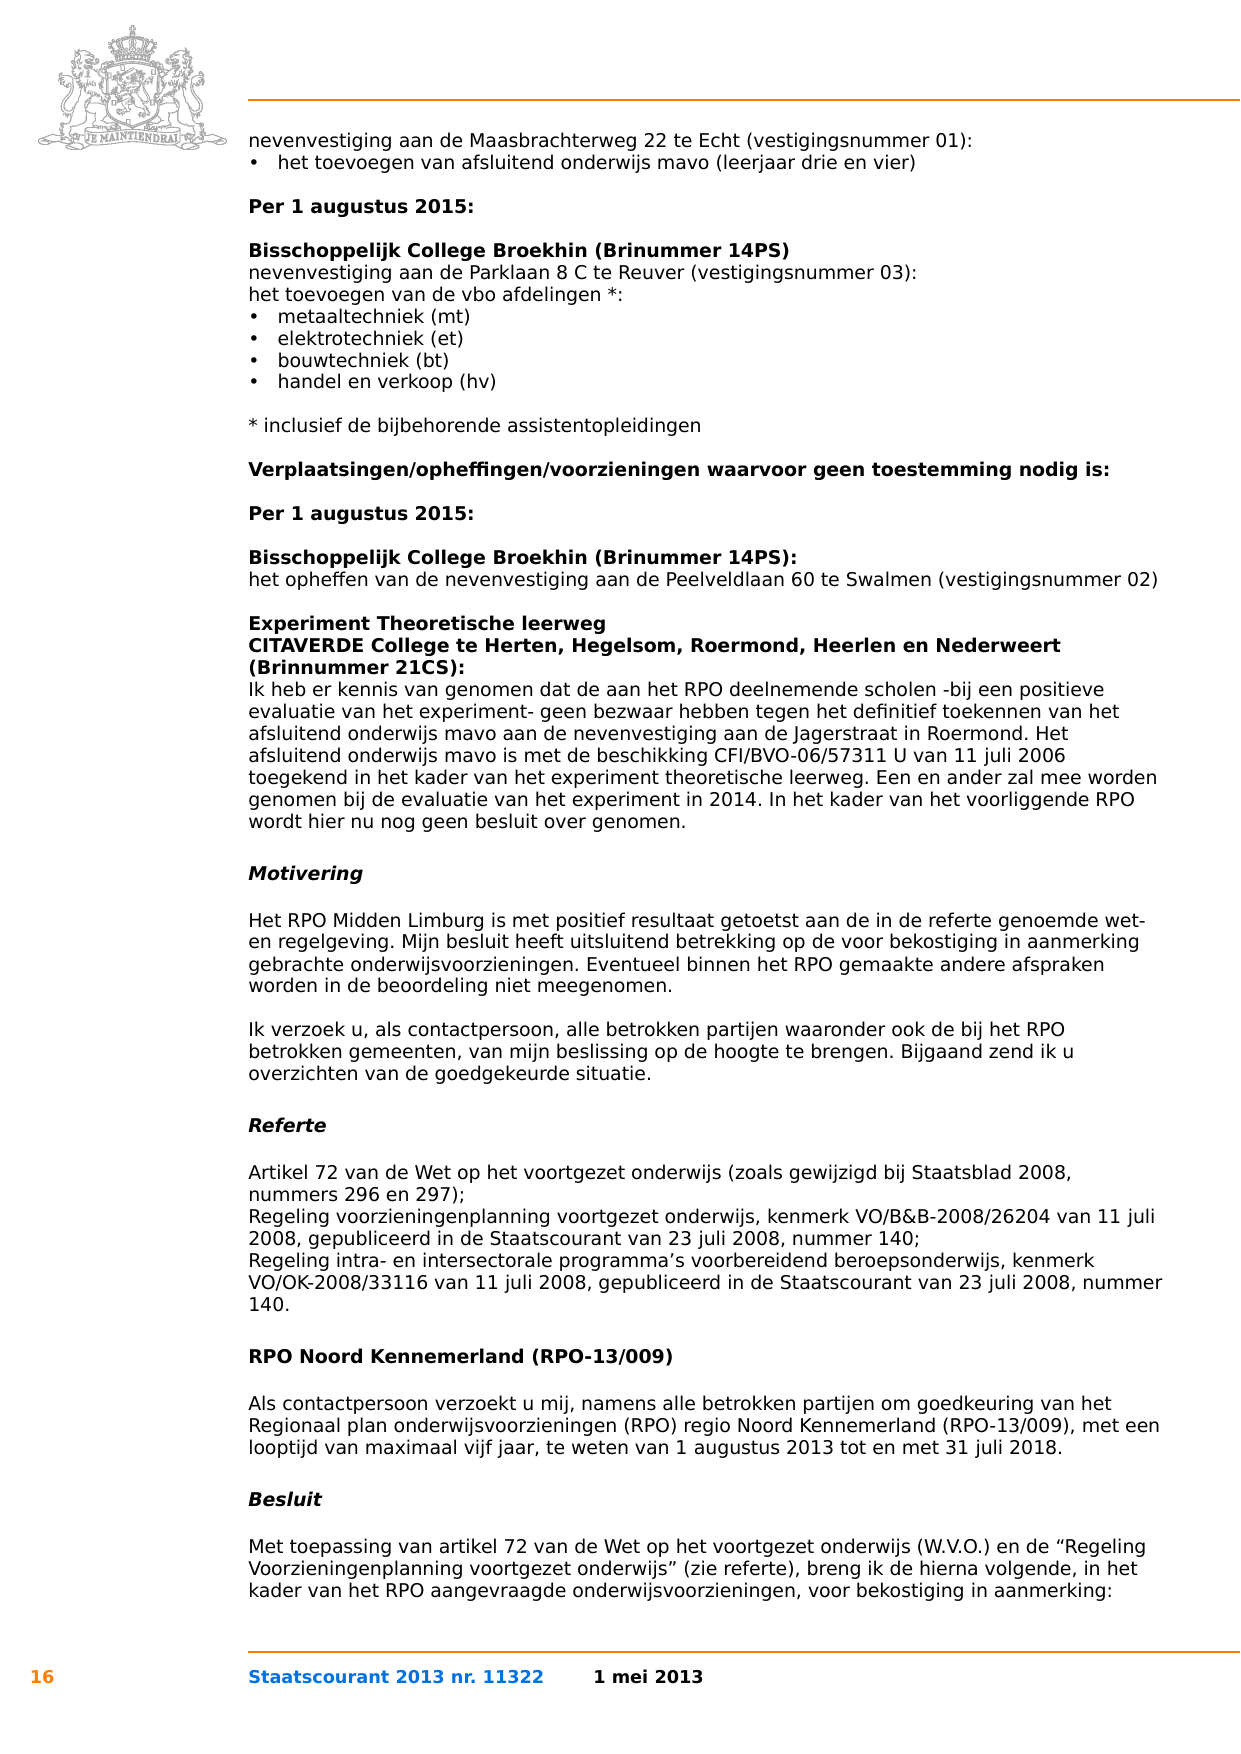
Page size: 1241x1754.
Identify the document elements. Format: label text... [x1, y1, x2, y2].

text • bouwtechniek (bt) [248, 349, 1163, 371]
text Regeling voorzieningenplanning voortgezet onderwijs, kenmerk VO/B&B-2008/26204 van 11 juli 2008, gepubliceerd in de Staatscourant van 23 juli 2008, nummer 140; [248, 1206, 1163, 1250]
text Bisschoppelijk College Broekhin (Brinummer 14PS): [248, 547, 1163, 569]
text Artikel 72 van de Wet op het voortgezet onderwijs (zoals gewijzigd bij Staatsblad 2008, nummers 296 en 297); [248, 1162, 1163, 1206]
text Als contactpersoon verzoekt u mij, namens alle betrokken partijen om goedkeuring van het Regionaal plan onderwijsvoorzieningen (RPO) regio Noord Kennemerland (RPO-13/009), met een looptijd van maximaal vijf jaar, te weten van 1 augustus 2013 tot en met 31 juli 2018. [248, 1393, 1163, 1459]
text • handel en verkoop (hv) [248, 371, 1163, 393]
subtitle RPO Noord Kennemerland (RPO-13/009) [248, 1346, 1163, 1368]
text • metaaltechniek (mt) [248, 306, 1163, 327]
text Verplaatsingen/opheffingen/voorzieningen waarvoor geen toestemming nodig is: [248, 459, 1163, 481]
text het opheffen van de nevenvestiging aan de Peelveldlaan 60 te Swalmen (vestigingsnummer 02) [248, 569, 1163, 591]
text nevenvestiging aan de Maasbrachterweg 22 te Echt (vestigingsnummer 01): [248, 130, 1163, 152]
subtitle Besluit [248, 1489, 1163, 1511]
text • het toevoegen van afsluitend onderwijs mavo (leerjaar drie en vier) [248, 152, 1163, 174]
text CITAVERDE College te Herten, Hegelsom, Roermond, Heerlen en Nederweert (Brinnummer 21CS): [248, 635, 1163, 679]
text Ik heb er kennis van genomen dat de aan het RPO deelnemende scholen -bij een positieve evaluatie van het experiment- geen bezwaar hebben tegen het definitief toekennen van het afsluitend onderwijs mavo aan de nevenvestiging aan de Jagerstraat in Roermond. Het afsluitend onderwijs mavo is met de beschikking CFI/BVO-06/57311 U van 11 juli 2006 toegekend in het kader van het experiment theoretische leerweg. Een en ander zal mee worden genomen bij de evaluatie van het experiment in 2014. In het kader van het voorliggende RPO wordt hier nu nog geen besluit over genomen. [248, 679, 1163, 832]
subtitle Motivering [248, 862, 1163, 884]
picture [38, 25, 227, 150]
text het toevoegen van de vbo afdelingen *: [248, 283, 1163, 306]
text nevenvestiging aan de Parklaan 8 C te Reuver (vestigingsnummer 03): [248, 262, 1163, 283]
text Regeling intra- en intersectorale programma’s voorbereidend beroepsonderwijs, kenmerk VO/OK-2008/33116 van 11 juli 2008, gepubliceerd in de Staatscourant van 23 juli 2008, nummer 140. [248, 1250, 1163, 1316]
text Bisschoppelijk College Broekhin (Brinummer 14PS) [248, 239, 1163, 262]
text Experiment Theoretische leerweg [248, 613, 1163, 635]
text Ik verzoek u, als contactpersoon, alle betrokken partijen waaronder ook de bij het RPO betrokken gemeenten, van mijn beslissing op de hoogte te brengen. Bijgaand zend ik u overzichten van de goedgekeurde situatie. [248, 1019, 1163, 1085]
subtitle Referte [248, 1115, 1163, 1137]
text • elektrotechniek (et) [248, 327, 1163, 349]
text Per 1 augustus 2015: [248, 503, 1163, 525]
text Per 1 augustus 2015: [248, 196, 1163, 218]
text * inclusief de bijbehorende assistentopleidingen [248, 415, 1163, 437]
text Met toepassing van artikel 72 van de Wet op het voortgezet onderwijs (W.V.O.) en de “Regeling Voorzieningenplanning voortgezet onderwijs” (zie referte), breng ik de hierna volgende, in het kader van het RPO aangevraagde onderwijsvoorzieningen, voor bekostiging in aanmerking: [248, 1536, 1163, 1602]
text Het RPO Midden Limburg is met positief resultaat getoetst aan de in de referte genoemde wet- en regelgeving. Mijn besluit heeft uitsluitend betrekking op de voor bekostiging in aanmerking gebrachte onderwijsvoorzieningen. Eventueel binnen het RPO gemaakte andere afspraken worden in de beoordeling niet meegenomen. [248, 909, 1163, 997]
